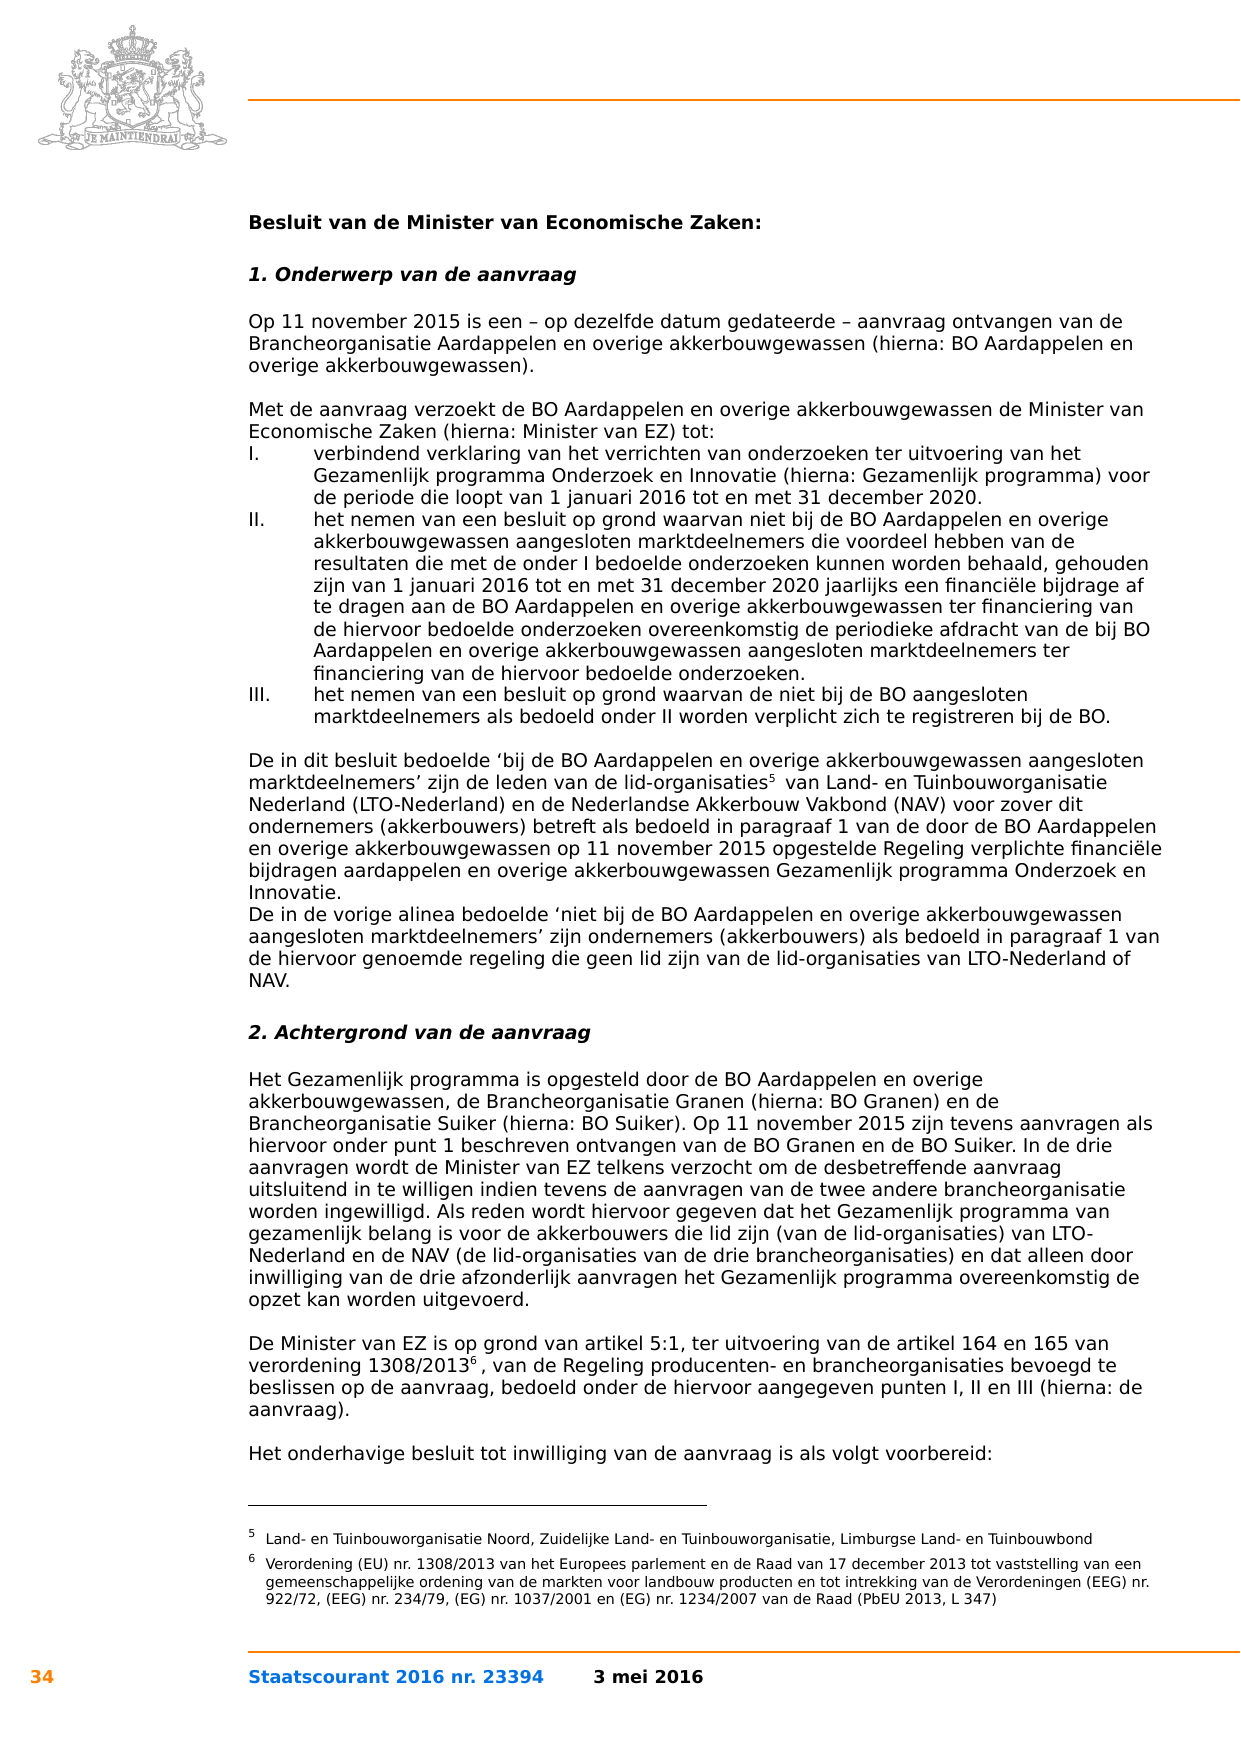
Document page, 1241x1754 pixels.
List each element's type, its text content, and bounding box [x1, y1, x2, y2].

text Met de aanvraag verzoekt de BO Aardappelen en overige akkerbouwgewassen de Minister van Economische Zaken (hierna: Minister van EZ) tot: [248, 399, 1163, 443]
text Op 11 november 2015 is een – op dezelfde datum gedateerde – aanvraag ontvangen van de Brancheorganisatie Aardappelen en overige akkerbouwgewassen (hierna: BO Aardappelen en overige akkerbouwgewassen). [248, 311, 1163, 377]
text De in de vorige alinea bedoelde ‘niet bij de BO Aardappelen en overige akkerbouwgewassen aangesloten marktdeelnemers’ zijn ondernemers (akkerbouwers) als bedoeld in paragraaf 1 van de hiervoor genoemde regeling die geen lid zijn van de lid-organisaties van LTO-Nederland of NAV. [248, 904, 1163, 992]
text II. het nemen van een besluit op grond waarvan niet bij de BO Aardappelen en overige akkerbouwgewassen aangesloten marktdeelnemers die voordeel hebben van de resultaten die met de onder I bedoelde onderzoeken kunnen worden behaald, gehouden zijn van 1 januari 2016 tot en met 31 december 2020 jaarlijks een financiële bijdrage af te dragen aan de BO Aardappelen en overige akkerbouwgewassen ter financiering van de hiervoor bedoelde onderzoeken overeenkomstig de periodieke afdracht van de bij BO Aardappelen en overige akkerbouwgewassen aangesloten marktdeelnemers ter financiering van de hiervoor bedoelde onderzoeken. [248, 508, 1163, 684]
text Het Gezamenlijk programma is opgesteld door de BO Aardappelen en overige akkerbouwgewassen, de Brancheorganisatie Granen (hierna: BO Granen) en de Brancheorganisatie Suiker (hierna: BO Suiker). Op 11 november 2015 zijn tevens aanvragen als hiervoor onder punt 1 beschreven ontvangen van de BO Granen en de BO Suiker. In de drie aanvragen wordt de Minister van EZ telkens verzocht om de desbetreffende aanvraag uitsluitend in te willigen indien tevens de aanvragen van de twee andere brancheorganisatie worden ingewilligd. Als reden wordt hiervoor gegeven dat het Gezamenlijk programma van gezamenlijk belang is voor de akkerbouwers die lid zijn (van de lid-organisaties) van LTO-Nederland en de NAV (de lid-organisaties van de drie brancheorganisaties) en dat alleen door inwilliging van de drie afzonderlijk aanvragen het Gezamenlijk programma overeenkomstig de opzet kan worden uitgevoerd. [248, 1069, 1163, 1311]
text Land- en Tuinbouworganisatie Noord, Zuidelijke Land- en Tuinbouworganisatie, Limburgse Land- en Tuinbouwbond [248, 1527, 1163, 1549]
picture [38, 25, 227, 150]
text De in dit besluit bedoelde ‘bij de BO Aardappelen en overige akkerbouwgewassen aangesloten marktdeelnemers’ zijn de leden van de lid-organisaties van Land- en Tuinbouworganisatie Nederland (LTO-Nederland) en de Nederlandse Akkerbouw Vakbond (NAV) voor zover dit ondernemers (akkerbouwers) betreft als bedoeld in paragraaf 1 van de door de BO Aardappelen en overige akkerbouwgewassen op 11 november 2015 opgestelde Regeling verplichte financiële bijdragen aardappelen en overige akkerbouwgewassen Gezamenlijk programma Onderzoek en Innovatie. [248, 750, 1163, 904]
text De Minister van EZ is op grond van artikel 5:1, ter uitvoering van de artikel 164 en 165 van verordening 1308/2013, van de Regeling producenten- en brancheorganisaties bevoegd te beslissen op de aanvraag, bedoeld onder de hiervoor aangegeven punten I, II en III (hierna: de aanvraag). [248, 1333, 1163, 1421]
subtitle 2. Achtergrond van de aanvraag [248, 1022, 1163, 1044]
subtitle 1. Onderwerp van de aanvraag [248, 264, 1163, 286]
text I. verbindend verklaring van het verrichten van onderzoeken ter uitvoering van het Gezamenlijk programma Onderzoek en Innovatie (hierna: Gezamenlijk programma) voor de periode die loopt van 1 januari 2016 tot en met 31 december 2020. [248, 443, 1163, 508]
text Verordening (EU) nr. 1308/2013 van het Europees parlement en de Raad van 17 december 2013 tot vaststelling van een gemeenschappelijke ordening van de markten voor landbouw producten en tot intrekking van de Verordeningen (EEG) nr. 922/72, (EEG) nr. 234/79, (EG) nr. 1037/2001 en (EG) nr. 1234/2007 van de Raad (PbEU 2013, L 347) [248, 1552, 1163, 1608]
text Het onderhavige besluit tot inwilliging van de aanvraag is als volgt voorbereid: [248, 1442, 1163, 1464]
subtitle Besluit van de Minister van Economische Zaken: [248, 212, 1163, 234]
text III. het nemen van een besluit op grond waarvan de niet bij de BO aangesloten marktdeelnemers als bedoeld onder II worden verplicht zich te registreren bij de BO. [248, 684, 1163, 728]
